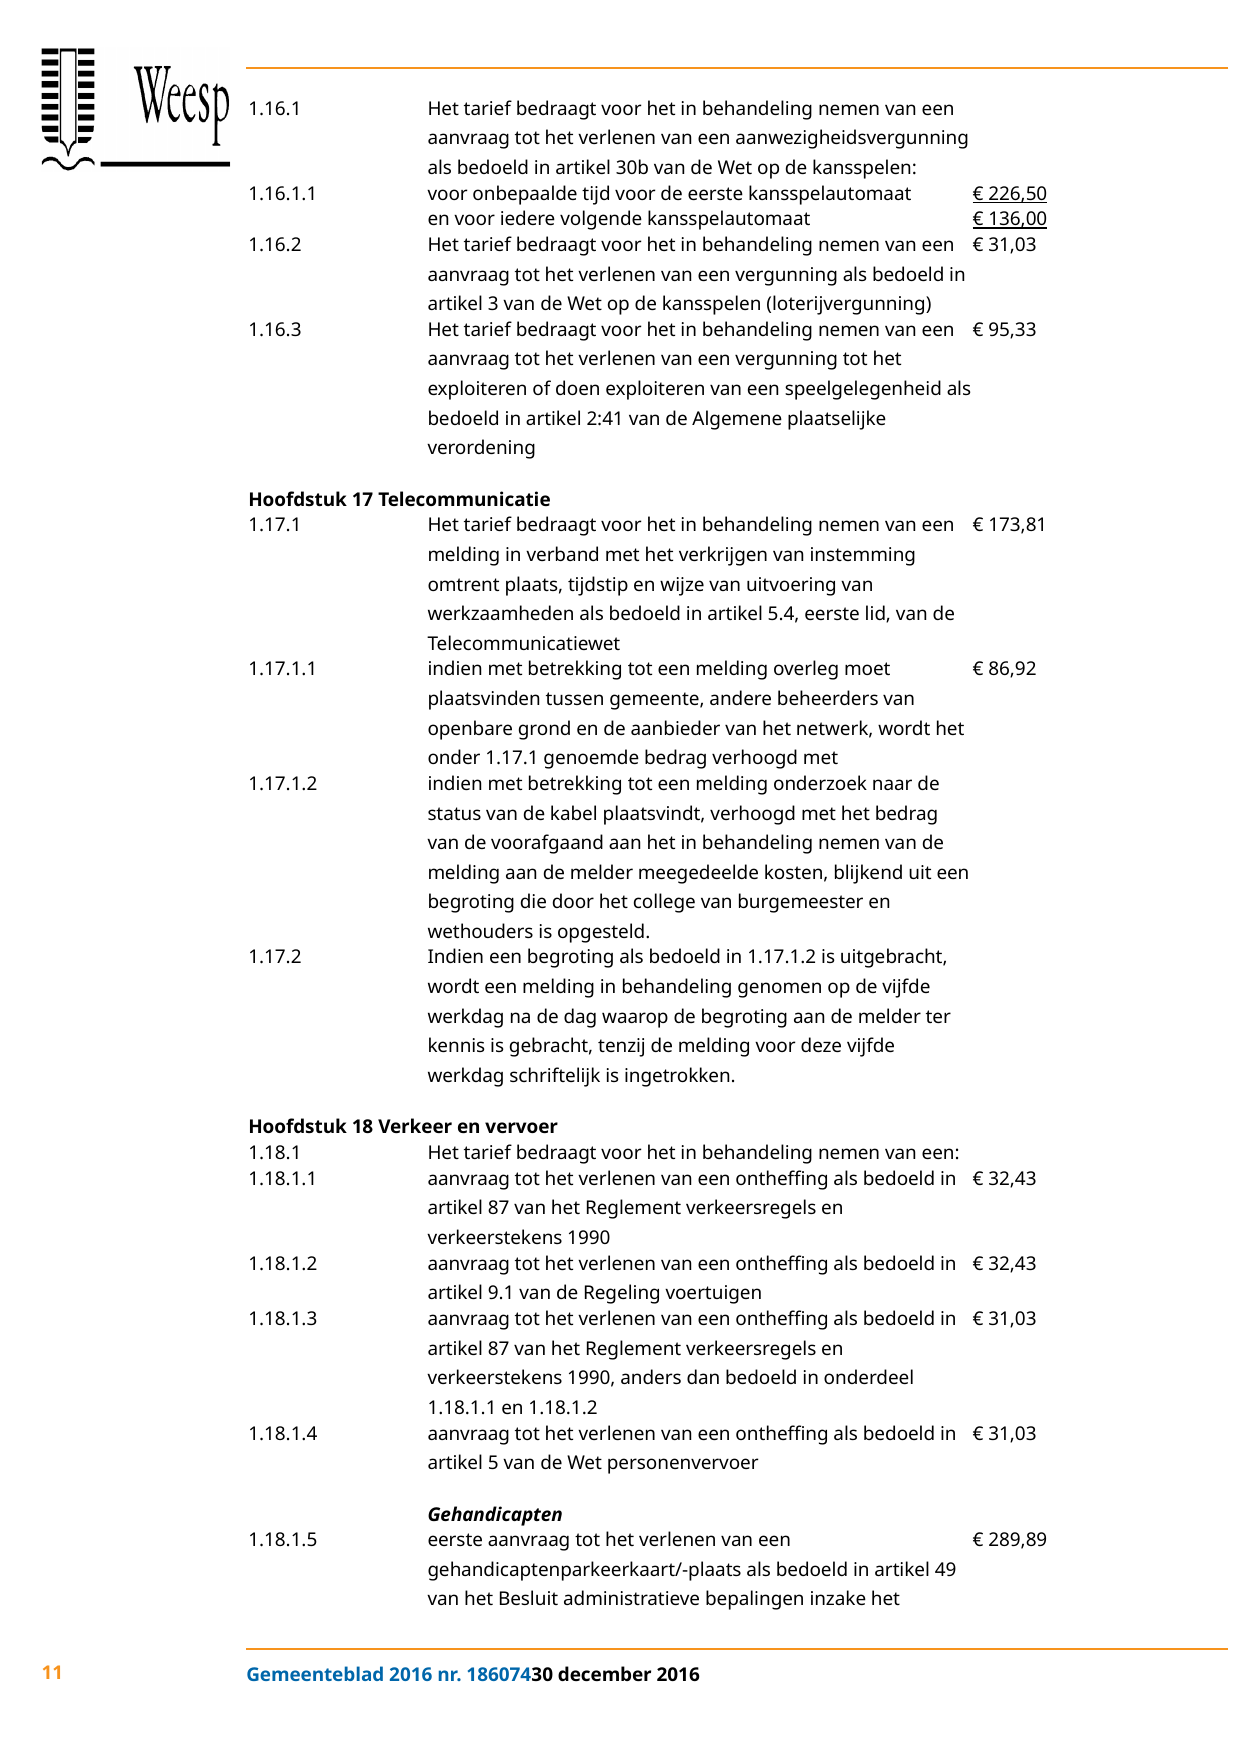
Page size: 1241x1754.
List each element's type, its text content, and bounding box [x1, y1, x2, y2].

table_cell [973, 1501, 1152, 1526]
table_cell Het tarief bedraagt voor het in behandeling nemen van een: [427, 1139, 972, 1165]
table_cell [248, 460, 427, 486]
table_cell en voor iedere volgende kansspelautomaat [427, 205, 972, 231]
table_cell 1.18.1.5 [248, 1526, 427, 1611]
table_cell 1.18.1.1 [248, 1165, 427, 1250]
table_cell [973, 1475, 1152, 1501]
table_cell € 86,92 [973, 656, 1152, 770]
table_cell Het tarief bedraagt voor het in behandeling nemen van een aanvraag tot het verlenen van een aanwezigheidsvergunning als bedoeld in artikel 30b van de Wet op de kansspelen: [427, 95, 972, 180]
table_cell € 31,03 [973, 1420, 1152, 1475]
table_cell 1.17.2 [248, 944, 427, 1088]
table_cell 1.18.1 [248, 1139, 427, 1165]
table_cell aanvraag tot het verlenen van een ontheffing als bedoeld in artikel 87 van het Reglement verkeersregels en verkeerstekens 1990, anders dan bedoeld in onderdeel 1.18.1.1 en 1.18.1.2 [427, 1305, 972, 1420]
picture [41, 47, 231, 172]
table_cell € 226,50 [973, 180, 1152, 205]
table_cell 1.18.1.4 [248, 1420, 427, 1475]
table_cell aanvraag tot het verlenen van een ontheffing als bedoeld in artikel 87 van het Reglement verkeersregels en verkeerstekens 1990 [427, 1165, 972, 1250]
table_cell aanvraag tot het verlenen van een ontheffing als bedoeld in artikel 5 van de Wet personenvervoer [427, 1420, 972, 1475]
table_cell voor onbepaalde tijd voor de eerste kansspelautomaat [427, 180, 972, 205]
table_cell € 31,03 [973, 1305, 1152, 1420]
table_cell 1.18.1.3 [248, 1305, 427, 1420]
table_cell indien met betrekking tot een melding overleg moet plaatsvinden tussen gemeente, andere beheerders van openbare grond en de aanbieder van het netwerk, wordt het onder 1.17.1 genoemde bedrag verhoogd met [427, 656, 972, 770]
table_cell aanvraag tot het verlenen van een ontheffing als bedoeld in artikel 9.1 van de Regeling voertuigen [427, 1250, 972, 1305]
table_cell € 95,33 [973, 316, 1152, 460]
table_cell 1.17.1.1 [248, 656, 427, 770]
table_cell € 136,00 [973, 205, 1152, 231]
table_cell € 31,03 [973, 231, 1152, 316]
table_cell [248, 1501, 427, 1526]
table_cell 1.16.1.1 [248, 180, 427, 205]
table_cell [248, 1475, 427, 1501]
table_cell [973, 1139, 1152, 1165]
table_cell 1.16.3 [248, 316, 427, 460]
table_cell € 32,43 [973, 1250, 1152, 1305]
table_cell € 173,81 [973, 512, 1152, 656]
table_cell [248, 1088, 427, 1113]
table_cell [973, 770, 1152, 944]
table_cell Indien een begroting als bedoeld in 1.17.1.2 is uitgebracht, wordt een melding in behandeling genomen op de vijfde werkdag na de dag waarop de begroting aan de melder ter kennis is gebracht, tenzij de melding voor deze vijfde werkdag schriftelijk is ingetrokken. [427, 944, 972, 1088]
table_cell [973, 460, 1152, 486]
table_cell [973, 1088, 1152, 1113]
table_cell [248, 205, 427, 231]
table_cell [973, 1114, 1152, 1139]
table_cell Het tarief bedraagt voor het in behandeling nemen van een melding in verband met het verkrijgen van instemming omtrent plaats, tijdstip en wijze van uitvoering van werkzaamheden als bedoeld in artikel 5.4, eerste lid, van de Telecommunicatiewet [427, 512, 972, 656]
table_cell [427, 1088, 972, 1113]
table_cell 1.17.1 [248, 512, 427, 656]
table_cell € 289,89 [973, 1526, 1152, 1611]
table_cell [427, 460, 972, 486]
table_cell 1.16.1 [248, 95, 427, 180]
table_cell 1.17.1.2 [248, 770, 427, 944]
table_cell indien met betrekking tot een melding onderzoek naar de status van de kabel plaatsvindt, verhoogd met het bedrag van de voorafgaand aan het in behandeling nemen van de melding aan de melder meegedeelde kosten, blijkend uit een begroting die door het college van burgemeester en wethouders is opgesteld. [427, 770, 972, 944]
table_cell [973, 486, 1152, 512]
table_cell 1.16.2 [248, 231, 427, 316]
table_cell [973, 944, 1152, 1088]
table_cell Gehandicapten [427, 1501, 972, 1526]
table_cell Hoofdstuk 17 Telecommunicatie [248, 486, 972, 512]
table_cell Het tarief bedraagt voor het in behandeling nemen van een aanvraag tot het verlenen van een vergunning tot het exploiteren of doen exploiteren van een speelgelegenheid als bedoeld in artikel 2:41 van de Algemene plaatselijke verordening [427, 316, 972, 460]
table_cell [427, 1475, 972, 1501]
table_cell [973, 95, 1152, 180]
table_cell Hoofdstuk 18 Verkeer en vervoer [248, 1114, 972, 1139]
table_cell € 32,43 [973, 1165, 1152, 1250]
table_cell eerste aanvraag tot het verlenen van een gehandicaptenparkeerkaart/-plaats als bedoeld in artikel 49 van het Besluit administratieve bepalingen inzake het [427, 1526, 972, 1611]
table_cell 1.18.1.2 [248, 1250, 427, 1305]
table_cell Het tarief bedraagt voor het in behandeling nemen van een aanvraag tot het verlenen van een vergunning als bedoeld in artikel 3 van de Wet op de kansspelen (loterijvergunning) [427, 231, 972, 316]
